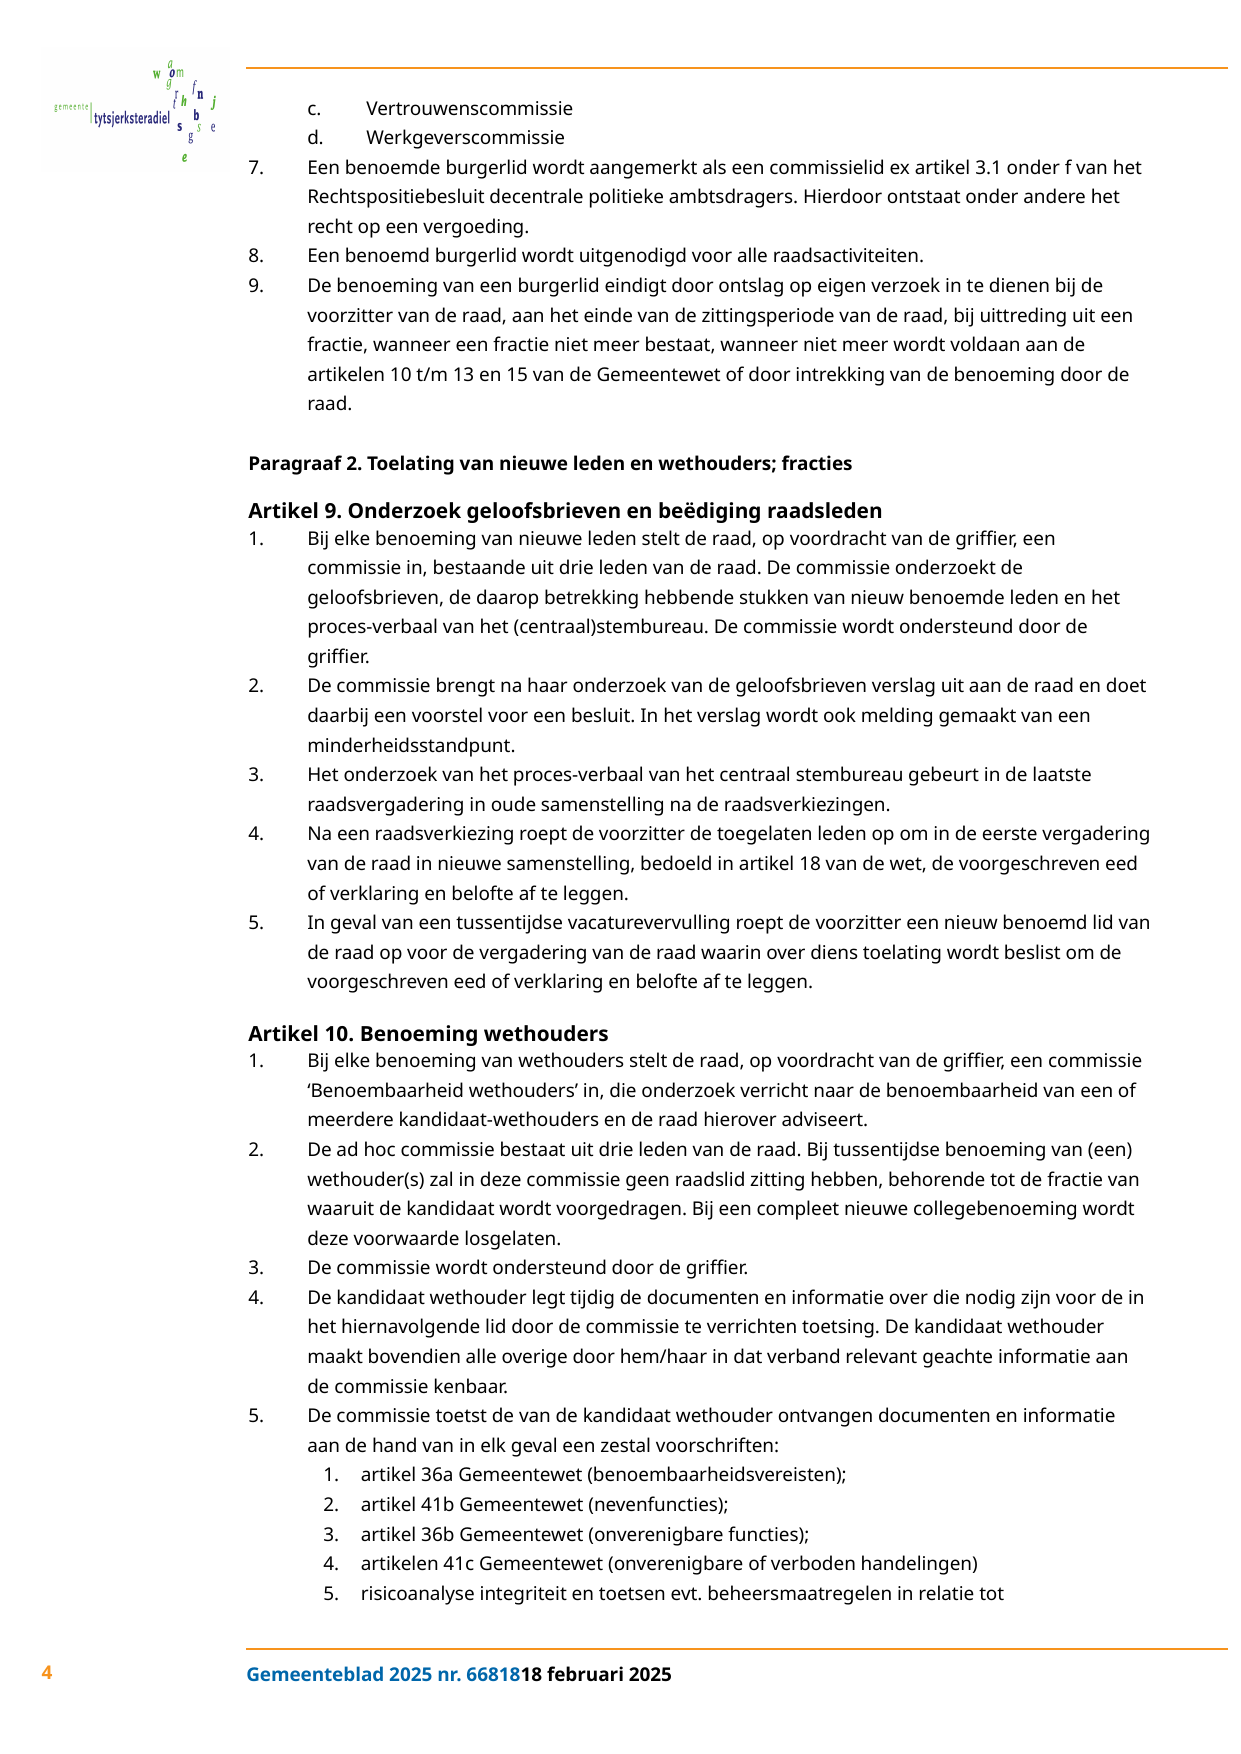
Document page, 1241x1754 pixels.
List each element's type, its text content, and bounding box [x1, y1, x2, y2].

list De commissie toetst de van de kandidaat wethouder ontvangen documenten en informatie aan de hand van in elk geval een zestal voorschriften: [248, 1402, 1152, 1458]
list Het onderzoek van het proces-verbaal van het centraal stembureau gebeurt in de laatste raadsvergadering in oude samenstelling na de raadsverkiezingen. [248, 761, 1152, 817]
list De commissie brengt na haar onderzoek van de geloofsbrieven verslag uit aan de raad en doet daarbij een voorstel voor een besluit. In het verslag wordt ook melding gemaakt van een minderheidsstandpunt. [248, 673, 1152, 758]
list Vertrouwenscommissie [307, 95, 1152, 121]
list risicoanalyse integriteit en toetsen evt. beheersmaatregelen in relatie tot [323, 1580, 1152, 1606]
list artikel 36b Gemeentewet (onverenigbare functies); [323, 1521, 1152, 1546]
list artikel 36a Gemeentewet (benoembaarheidsvereisten); [323, 1462, 1152, 1487]
list Een benoemde burgerlid wordt aangemerkt als een commissielid ex artikel 3.1 onder f van het Rechtspositiebesluit decentrale politieke ambtsdragers. Hierdoor ontstaat onder andere het recht op een vergoeding. [248, 154, 1152, 239]
list De kandidaat wethouder legt tijdig de documenten en informatie over die nodig zijn voor de in het hiernavolgende lid door de commissie te verrichten toetsing. De kandidaat wethouder maakt bovendien alle overige door hem/haar in dat verband relevant geachte informatie aan de commissie kenbaar. [248, 1284, 1152, 1398]
list De ad hoc commissie bestaat uit drie leden van de raad. Bij tussentijdse benoeming van (een) wethouder(s) zal in deze commissie geen raadslid zitting hebben, behorende tot de fractie van waaruit de kandidaat wordt voorgedragen. Bij een compleet nieuwe collegebenoeming wordt deze voorwaarde losgelaten. [248, 1136, 1152, 1251]
list artikelen 41c Gemeentewet (onverenigbare of verboden handelingen) [323, 1550, 1152, 1576]
text Paragraaf 2. Toelating van nieuwe leden en wethouders; fracties [248, 450, 1152, 476]
list Na een raadsverkiezing roept de voorzitter de toegelaten leden op om in de eerste vergadering van de raad in nieuwe samenstelling, bedoeld in artikel 18 van de wet, de voorgeschreven eed of verklaring en belofte af te leggen. [248, 821, 1152, 906]
text Artikel 9. Onderzoek geloofsbrieven en beëdiging raadsleden [248, 496, 1152, 525]
list Een benoemd burgerlid wordt uitgenodigd voor alle raadsactiviteiten. [248, 243, 1152, 268]
list De commissie wordt ondersteund door de griffier. [248, 1254, 1152, 1280]
list artikel 41b Gemeentewet (nevenfuncties); [323, 1491, 1152, 1517]
list Werkgeverscommissie [307, 124, 1152, 150]
list In geval van een tussentijdse vacaturevervulling roept de voorzitter een nieuw benoemd lid van de raad op voor de vergadering van de raad waarin over diens toelating wordt beslist om de voorgeschreven eed of verklaring en belofte af te leggen. [248, 909, 1152, 994]
list Bij elke benoeming van wethouders stelt de raad, op voordracht van de griffier, een commissie ‘Benoembaarheid wethouders’ in, die onderzoek verricht naar de benoembaarheid van een of meerdere kandidaat-wethouders en de raad hierover adviseert. [248, 1047, 1152, 1132]
list De benoeming van een burgerlid eindigt door ontslag op eigen verzoek in te dienen bij de voorzitter van de raad, aan het einde van de zittingsperiode van de raad, bij uittreding uit een fractie, wanneer een fractie niet meer bestaat, wanneer niet meer wordt voldaan aan de artikelen 10 t/m 13 en 15 van de Gemeentewet of door intrekking van de benoeming door de raad. [248, 272, 1152, 416]
text Artikel 10. Benoeming wethouders [248, 1019, 1152, 1047]
picture [41, 47, 231, 172]
list Bij elke benoeming van nieuwe leden stelt de raad, op voordracht van de griffier, een commissie in, bestaande uit drie leden van de raad. De commissie onderzoekt de geloofsbrieven, de daarop betrekking hebbende stukken van nieuw benoemde leden en het proces-verbaal van het (centraal)stembureau. De commissie wordt ondersteund door de griffier. [248, 525, 1152, 669]
